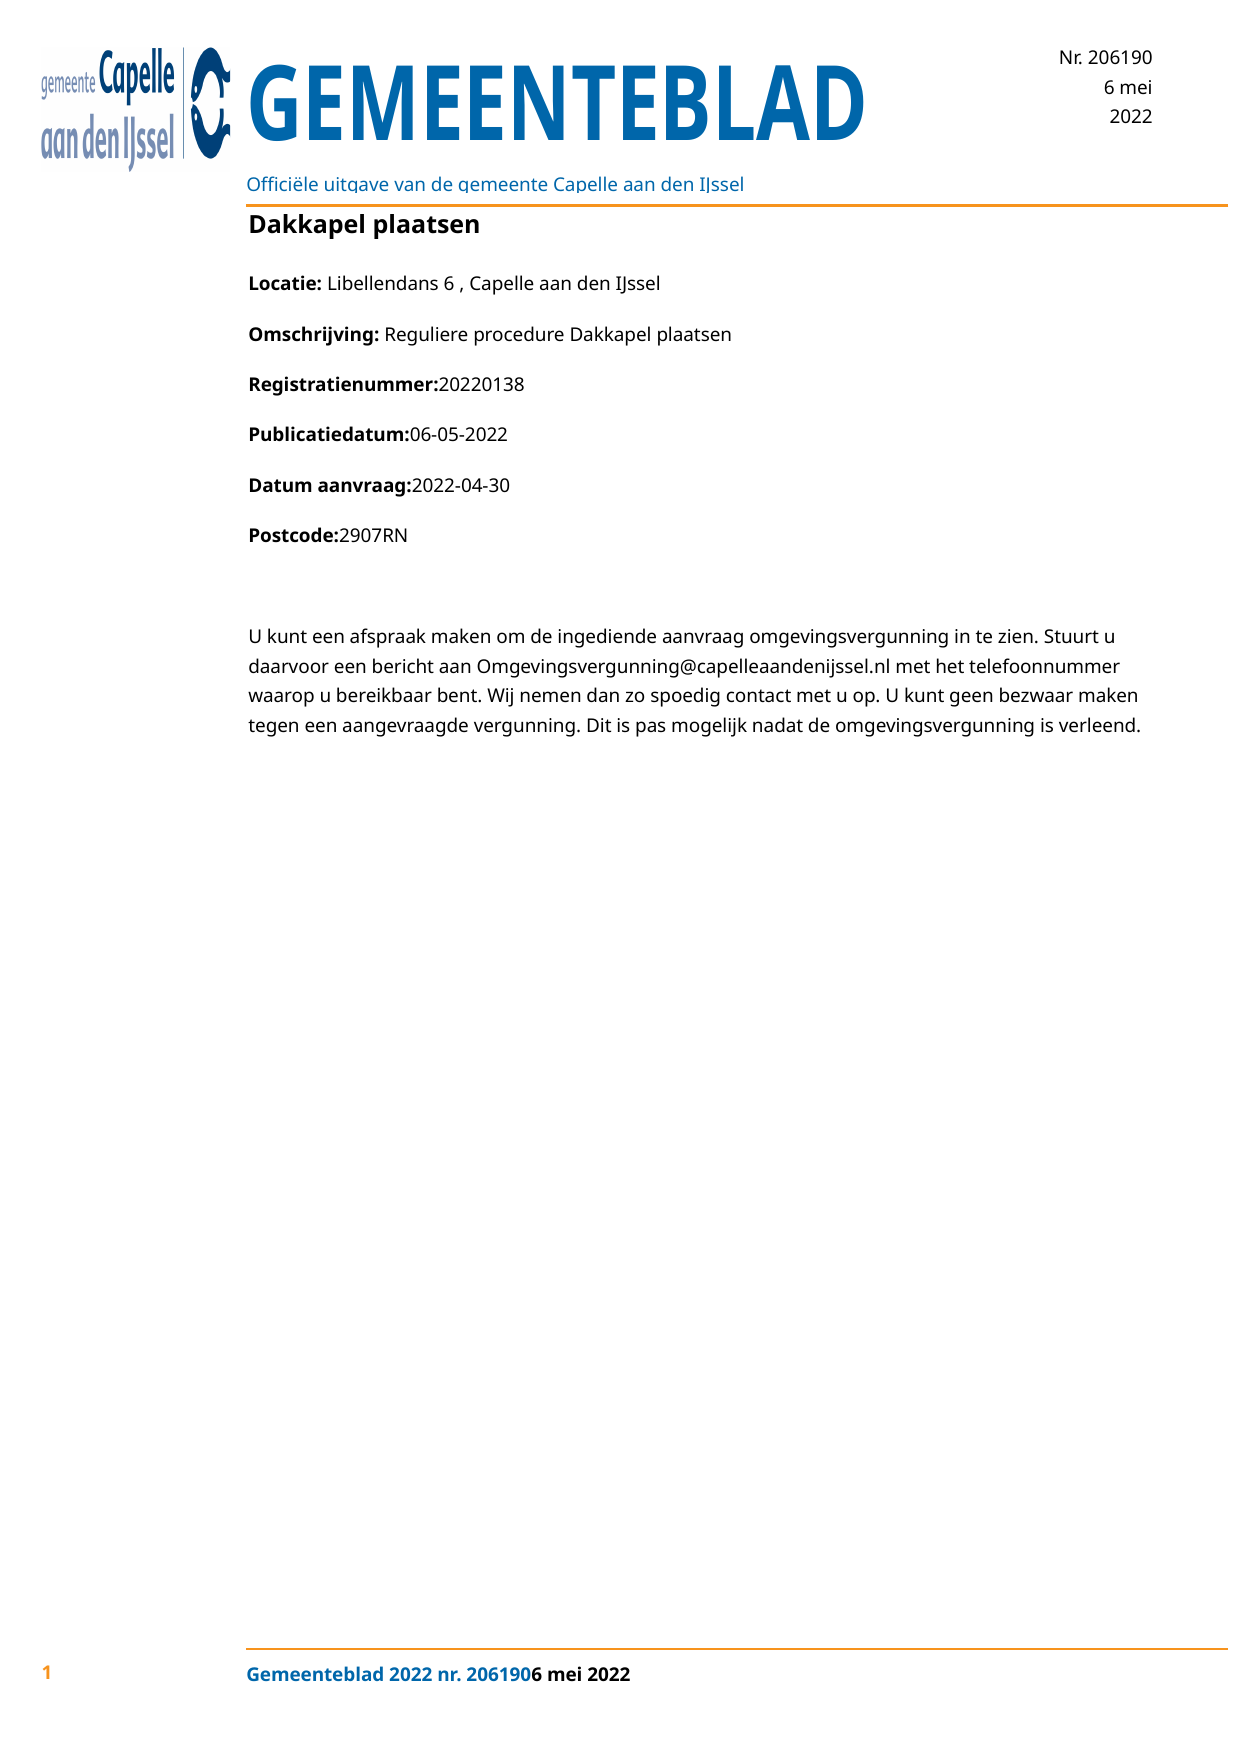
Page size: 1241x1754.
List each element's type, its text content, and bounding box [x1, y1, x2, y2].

text Datum aanvraag:2022-04-30 [248, 472, 1152, 498]
text Registratienummer:20220138 [248, 371, 1152, 397]
picture [41, 47, 231, 172]
text Locatie: Libellendans 6 , Capelle aan den IJssel [248, 270, 1152, 296]
text Postcode:2907RN [248, 522, 1152, 548]
text Omschrijving: Reguliere procedure Dakkapel plaatsen [248, 321, 1152, 346]
text Publicatiedatum:06-05-2022 [248, 422, 1152, 447]
text Dakkapel plaatsen [248, 207, 1152, 241]
text U kunt een afspraak maken om de ingediende aanvraag omgevingsvergunning in te zien. Stuurt u daarvoor een bericht aan Omgevingsvergunning@capelleaandenijssel.nl met het telefoonnummer waarop u bereikbaar bent. Wij nemen dan zo spoedig contact met u op. U kunt geen bezwaar maken tegen een aangevraagde vergunning. Dit is pas mogelijk nadat de omgevingsvergunning is verleend. [248, 623, 1152, 738]
